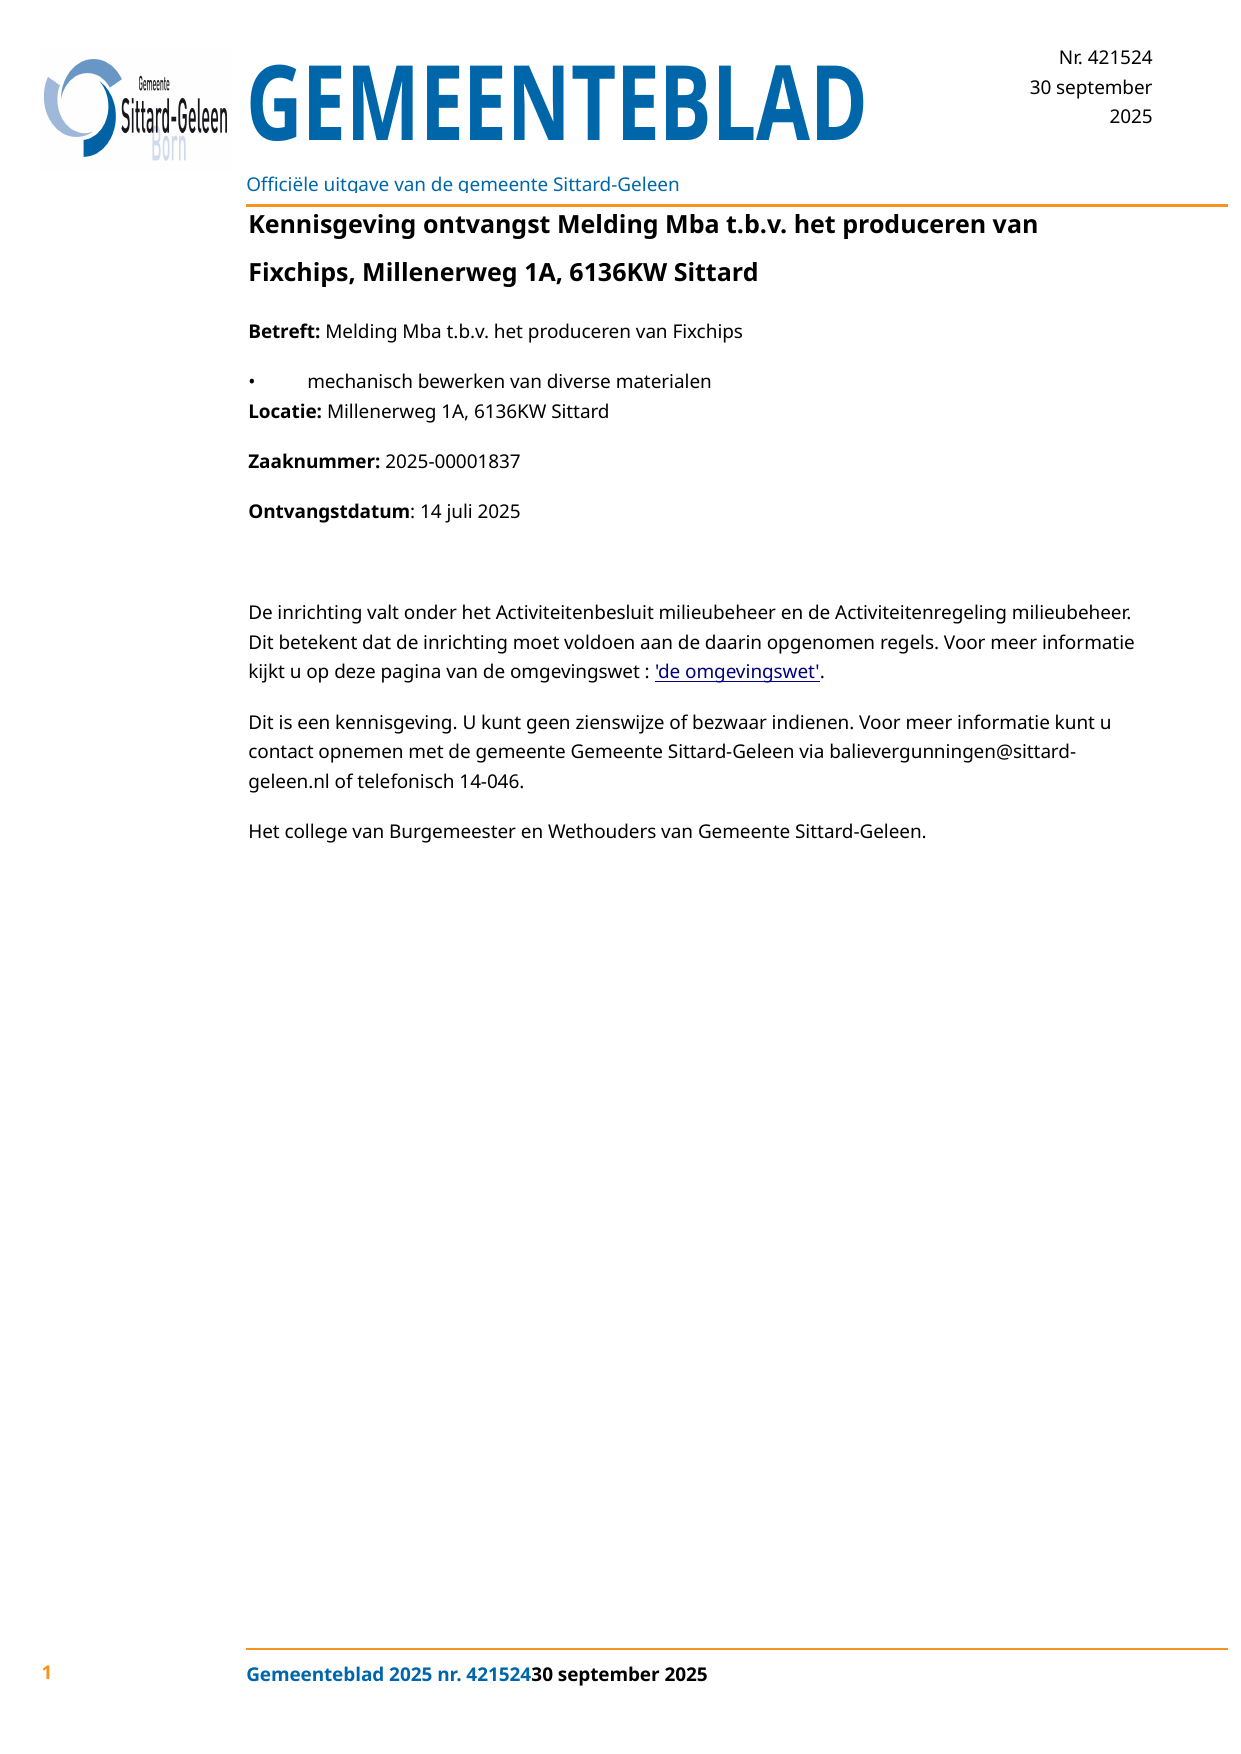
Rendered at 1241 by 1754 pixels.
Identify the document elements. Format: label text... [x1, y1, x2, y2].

text Kennisgeving ontvangst Melding Mba t.b.v. het produceren van Fixchips, Millenerweg 1A, 6136KW Sittard [248, 207, 1152, 288]
text Betreft: Melding Mba t.b.v. het produceren van Fixchips [248, 318, 1152, 344]
text Locatie: Millenerweg 1A, 6136KW Sittard [248, 398, 1152, 424]
text Dit is een kennisgeving. U kunt geen zienswijze of bezwaar indienen. Voor meer informatie kunt u contact opnemen met de gemeente Gemeente Sittard-Geleen via balievergunningen@sittard-geleen.nl of telefonisch 14-046. [248, 709, 1152, 794]
text Zaaknummer: 2025-00001837 [248, 448, 1152, 474]
list mechanisch bewerken van diverse materialen [248, 368, 1152, 394]
text De inrichting valt onder het Activiteitenbesluit milieubeheer en de Activiteitenregeling milieubeheer. Dit betekent dat de inrichting moet voldoen aan de daarin opgenomen regels. Voor meer informatie kijkt u op deze pagina van de omgevingswet : 'de omgevingswet'. [248, 599, 1152, 684]
text Ontvangstdatum: 14 juli 2025 [248, 499, 1152, 524]
text Het college van Burgemeester en Wethouders van Gemeente Sittard-Geleen. [248, 819, 1152, 844]
picture [41, 47, 231, 172]
